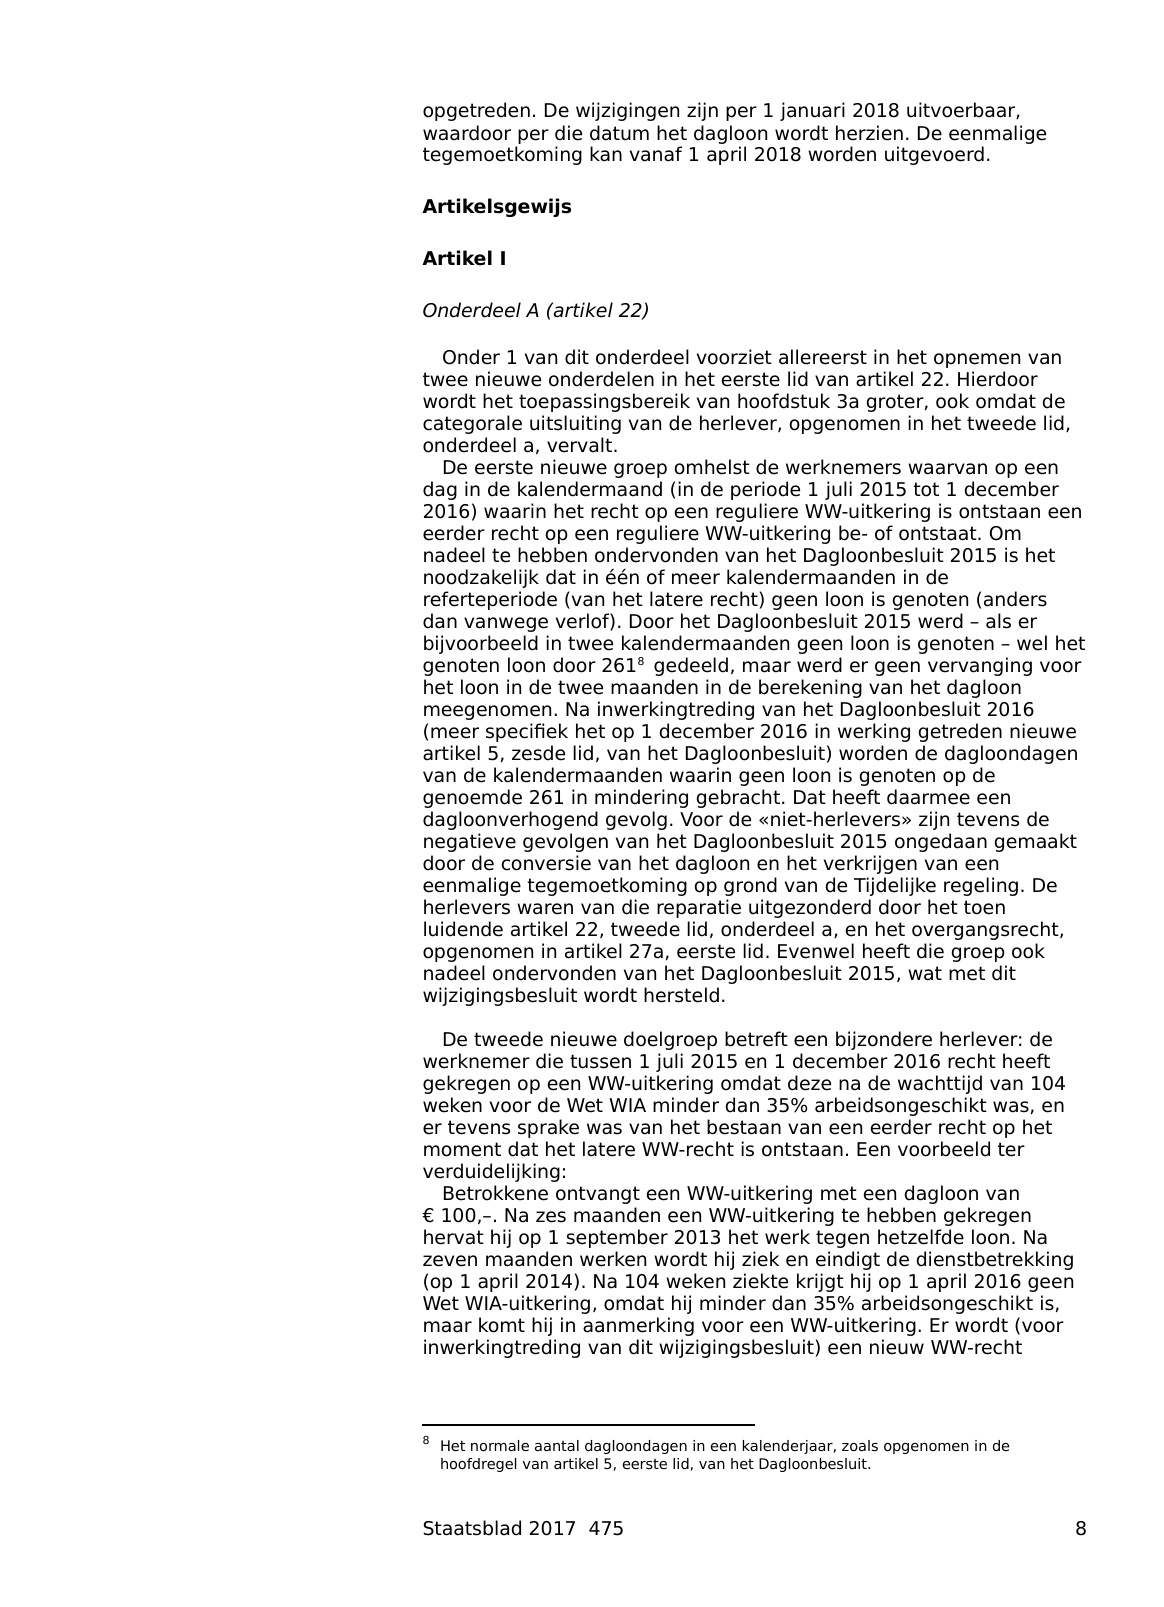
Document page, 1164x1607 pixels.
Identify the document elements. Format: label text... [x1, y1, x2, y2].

subtitle Onderdeel A (artikel 22) [422, 300, 1087, 322]
text Betrokkene ontvangt een WW-uitkering met een dagloon van € 100,–. Na zes maanden een WW-uitkering te hebben gekregen hervat hij op 1 september 2013 het werk tegen hetzelfde loon. Na zeven maanden werken wordt hij ziek en eindigt de dienstbetrekking (op 1 april 2014). Na 104 weken ziekte krijgt hij op 1 april 2016 geen Wet WIA-uitkering, omdat hij minder dan 35% arbeidsongeschikt is, maar komt hij in aanmerking voor een WW-uitkering. Er wordt (voor inwerkingtreding van dit wijzigingsbesluit) een nieuw WW-recht [422, 1183, 1087, 1358]
text De tweede nieuwe doelgroep betreft een bijzondere herlever: de werknemer die tussen 1 juli 2015 en 1 december 2016 recht heeft gekregen op een WW-uitkering omdat deze na de wachttijd van 104 weken voor de Wet WIA minder dan 35% arbeidsongeschikt was, en er tevens sprake was van het bestaan van een eerder recht op het moment dat het latere WW-recht is ontstaan. Een voorbeeld ter verduidelijking: [422, 1029, 1087, 1183]
text opgetreden. De wijzigingen zijn per 1 januari 2018 uitvoerbaar, waardoor per die datum het dagloon wordt herzien. De eenmalige tegemoetkoming kan vanaf 1 april 2018 worden uitgevoerd. [422, 100, 1087, 166]
text Onder 1 van dit onderdeel voorziet allereerst in het opnemen van twee nieuwe onderdelen in het eerste lid van artikel 22. Hierdoor wordt het toepassingsbereik van hoofdstuk 3a groter, ook omdat de categorale uitsluiting van de herlever, opgenomen in het tweede lid, onderdeel a, vervalt. [422, 347, 1087, 457]
subtitle Artikel I [422, 248, 1087, 270]
text Het normale aantal dagloondagen in een kalenderjaar, zoals opgenomen in de hoofdregel van artikel 5, eerste lid, van het Dagloonbesluit. [422, 1434, 1087, 1473]
subtitle Artikelsgewijs [422, 196, 1087, 218]
text De eerste nieuwe groep omhelst de werknemers waarvan op een dag in de kalendermaand (in de periode 1 juli 2015 tot 1 december 2016) waarin het recht op een reguliere WW-uitkering is ontstaan een eerder recht op een reguliere WW-uitkering be- of ontstaat. Om nadeel te hebben ondervonden van het Dagloonbesluit 2015 is het noodzakelijk dat in één of meer kalendermaanden in de referteperiode (van het latere recht) geen loon is genoten (anders dan vanwege verlof). Door het Dagloonbesluit 2015 werd – als er bijvoorbeeld in twee kalendermaanden geen loon is genoten – wel het genoten loon door 261 gedeeld, maar werd er geen vervanging voor het loon in de twee maanden in de berekening van het dagloon meegenomen. Na inwerkingtreding van het Dagloonbesluit 2016 (meer specifiek het op 1 december 2016 in werking getreden nieuwe artikel 5, zesde lid, van het Dagloonbesluit) worden de dagloondagen van de kalendermaanden waarin geen loon is genoten op de genoemde 261 in mindering gebracht. Dat heeft daarmee een dagloonverhogend gevolg. Voor de «niet-herlevers» zijn tevens de negatieve gevolgen van het Dagloonbesluit 2015 ongedaan gemaakt door de conversie van het dagloon en het verkrijgen van een eenmalige tegemoetkoming op grond van de Tijdelijke regeling. De herlevers waren van die reparatie uitgezonderd door het toen luidende artikel 22, tweede lid, onderdeel a, en het overgangsrecht, opgenomen in artikel 27a, eerste lid. Evenwel heeft die groep ook nadeel ondervonden van het Dagloonbesluit 2015, wat met dit wijzigingsbesluit wordt hersteld. [422, 457, 1087, 1007]
